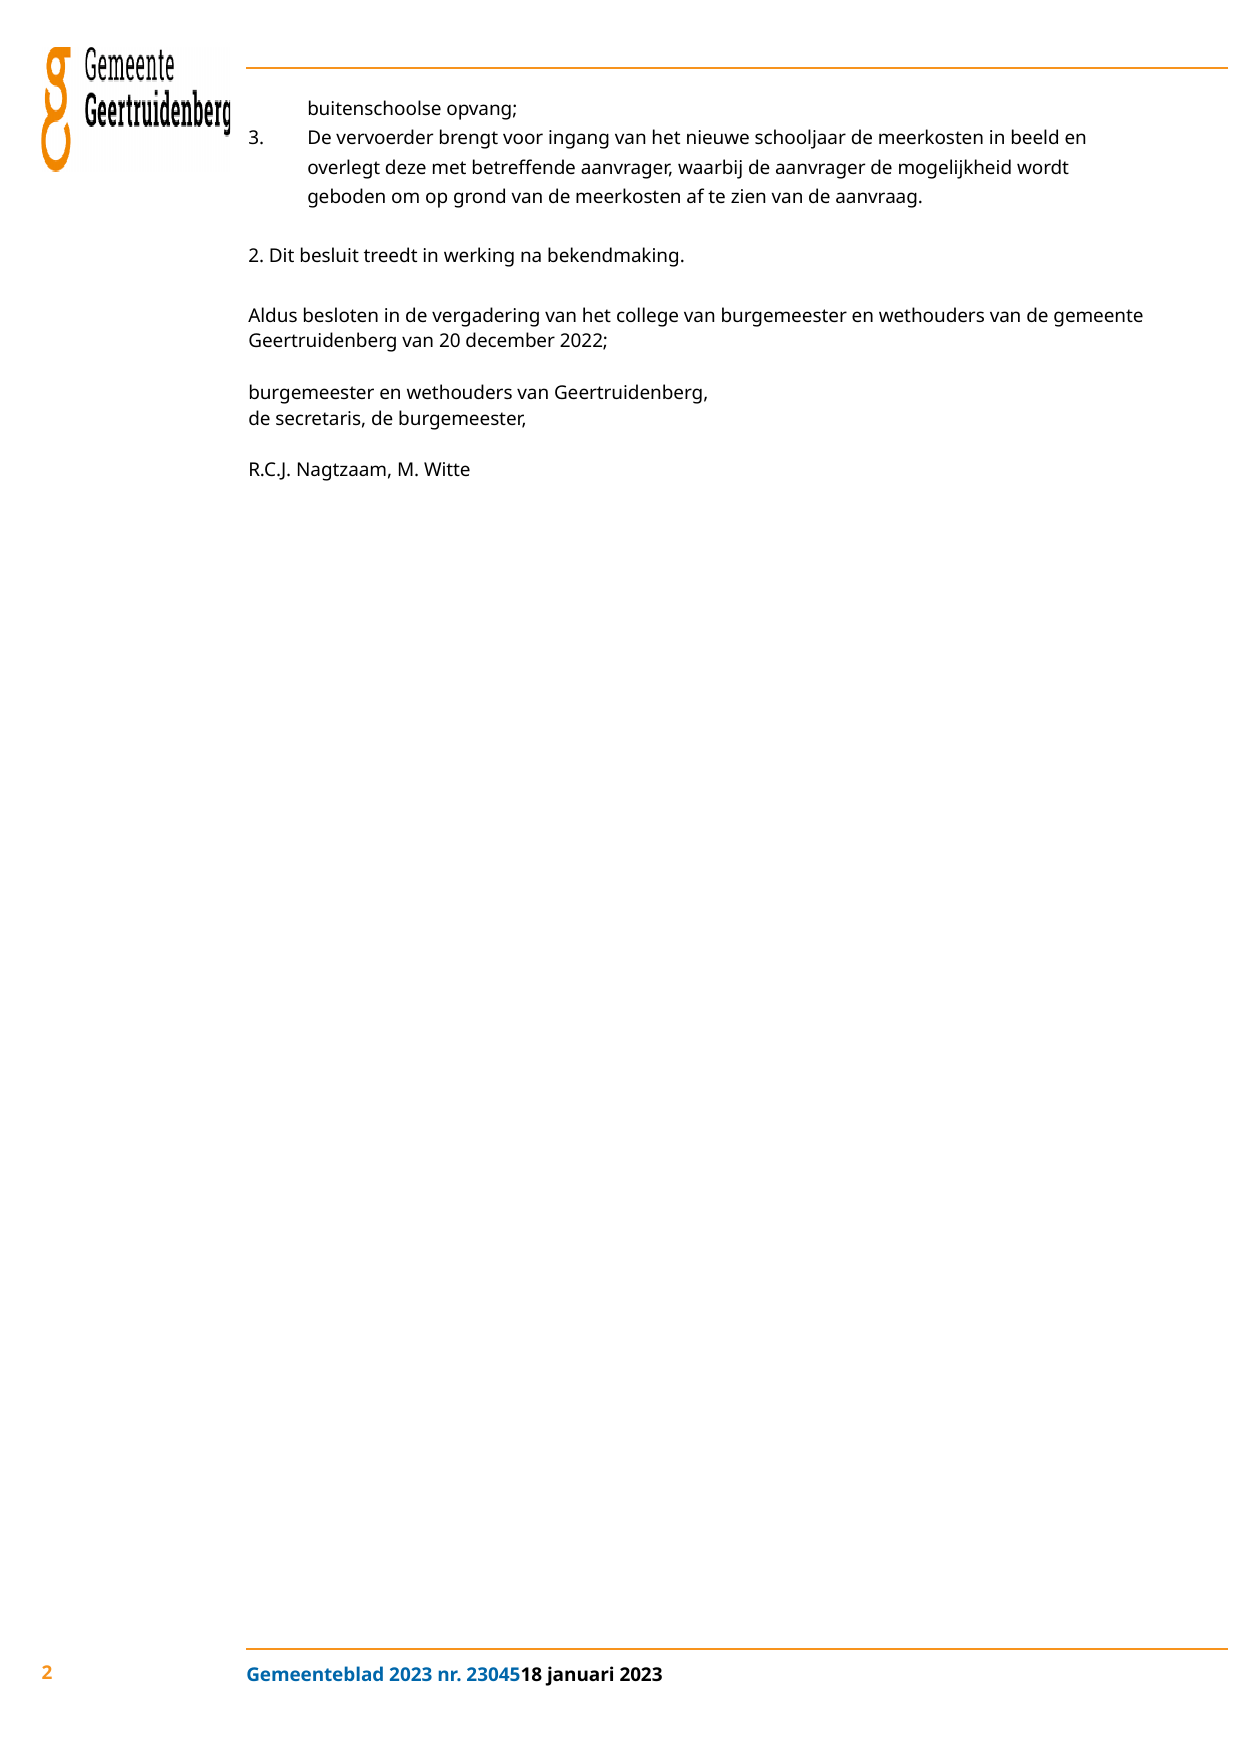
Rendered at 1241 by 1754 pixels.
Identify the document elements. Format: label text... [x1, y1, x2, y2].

text burgemeester en wethouders van Geertruidenberg, [248, 379, 1152, 405]
text Aldus besloten in de vergadering van het college van burgemeester en wethouders van de gemeente Geertruidenberg van 20 december 2022; [248, 302, 1152, 353]
text R.C.J. Nagtzaam, M. Witte [248, 456, 1152, 482]
list De vervoerder brengt voor ingang van het nieuwe schooljaar de meerkosten in beeld en overlegt deze met betreffende aanvrager, waarbij de aanvrager de mogelijkheid wordt geboden om op grond van de meerkosten af te zien van de aanvraag. [248, 124, 1152, 209]
picture [41, 47, 231, 172]
text de secretaris, de burgemeester, [248, 405, 1152, 431]
text 2. Dit besluit treedt in werking na bekendmaking. [248, 243, 1152, 268]
list buitenschoolse opvang; [248, 95, 1152, 121]
